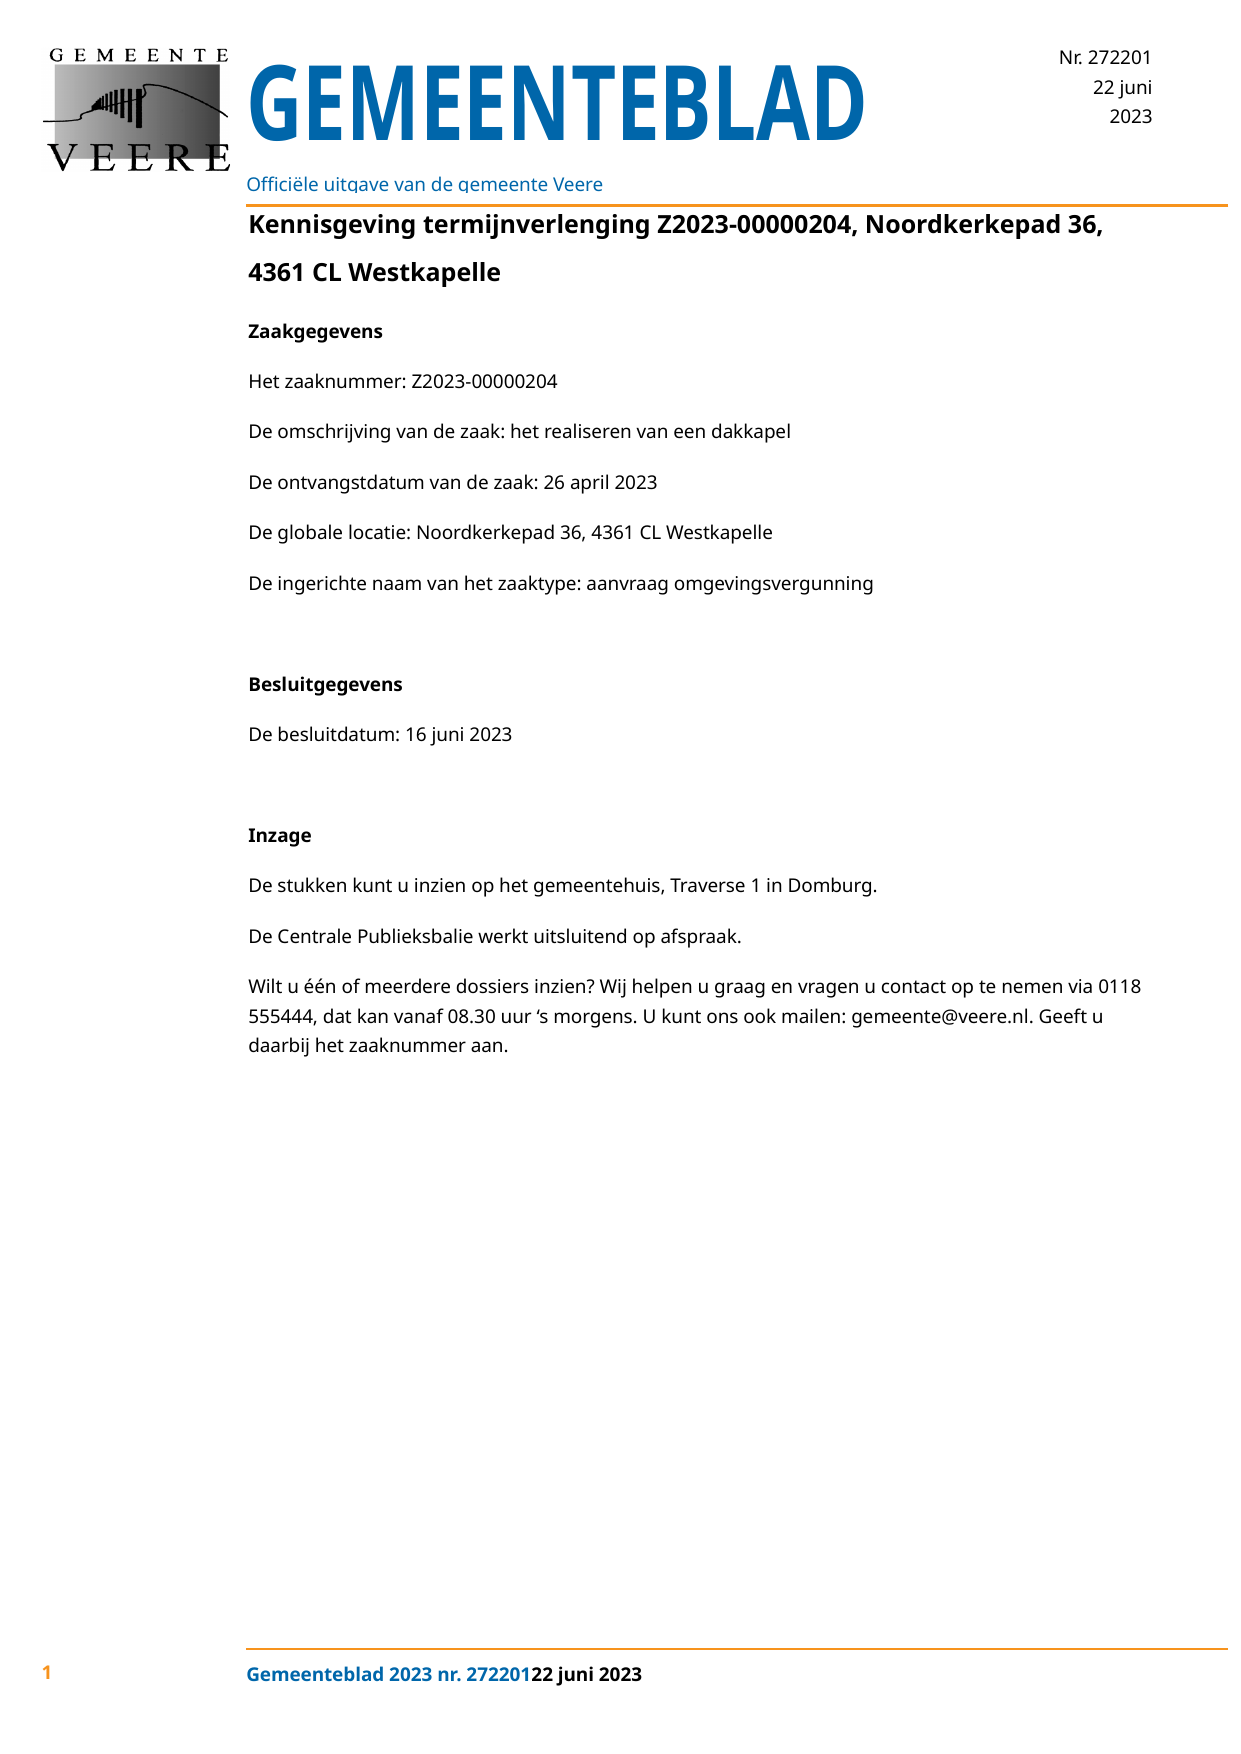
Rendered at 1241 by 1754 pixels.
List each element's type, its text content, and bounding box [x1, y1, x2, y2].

text De stukken kunt u inzien op het gemeentehuis, Traverse 1 in Domburg. [248, 872, 1152, 898]
text De Centrale Publieksbalie werkt uitsluitend op afspraak. [248, 923, 1152, 949]
text De omschrijving van de zaak: het realiseren van een dakkapel [248, 419, 1152, 444]
text Inzage [248, 822, 1152, 848]
text Kennisgeving termijnverlenging Z2023-00000204, Noordkerkepad 36, 4361 CL Westkapelle [248, 207, 1152, 288]
text Het zaaknummer: Z2023-00000204 [248, 368, 1152, 394]
text De besluitdatum: 16 juni 2023 [248, 721, 1152, 747]
text De ontvangstdatum van de zaak: 26 april 2023 [248, 469, 1152, 495]
text De globale locatie: Noordkerkepad 36, 4361 CL Westkapelle [248, 519, 1152, 545]
text Zaakgegevens [248, 318, 1152, 344]
text De ingerichte naam van het zaaktype: aanvraag omgevingsvergunning [248, 570, 1152, 596]
text Wilt u één of meerdere dossiers inzien? Wij helpen u graag en vragen u contact op te nemen via 0118 555444, dat kan vanaf 08.30 uur ‘s morgens. U kunt ons ook mailen: gemeente@veere.nl. Geeft u daarbij het zaaknummer aan. [248, 973, 1152, 1058]
text Besluitgegevens [248, 671, 1152, 697]
picture [41, 47, 231, 172]
